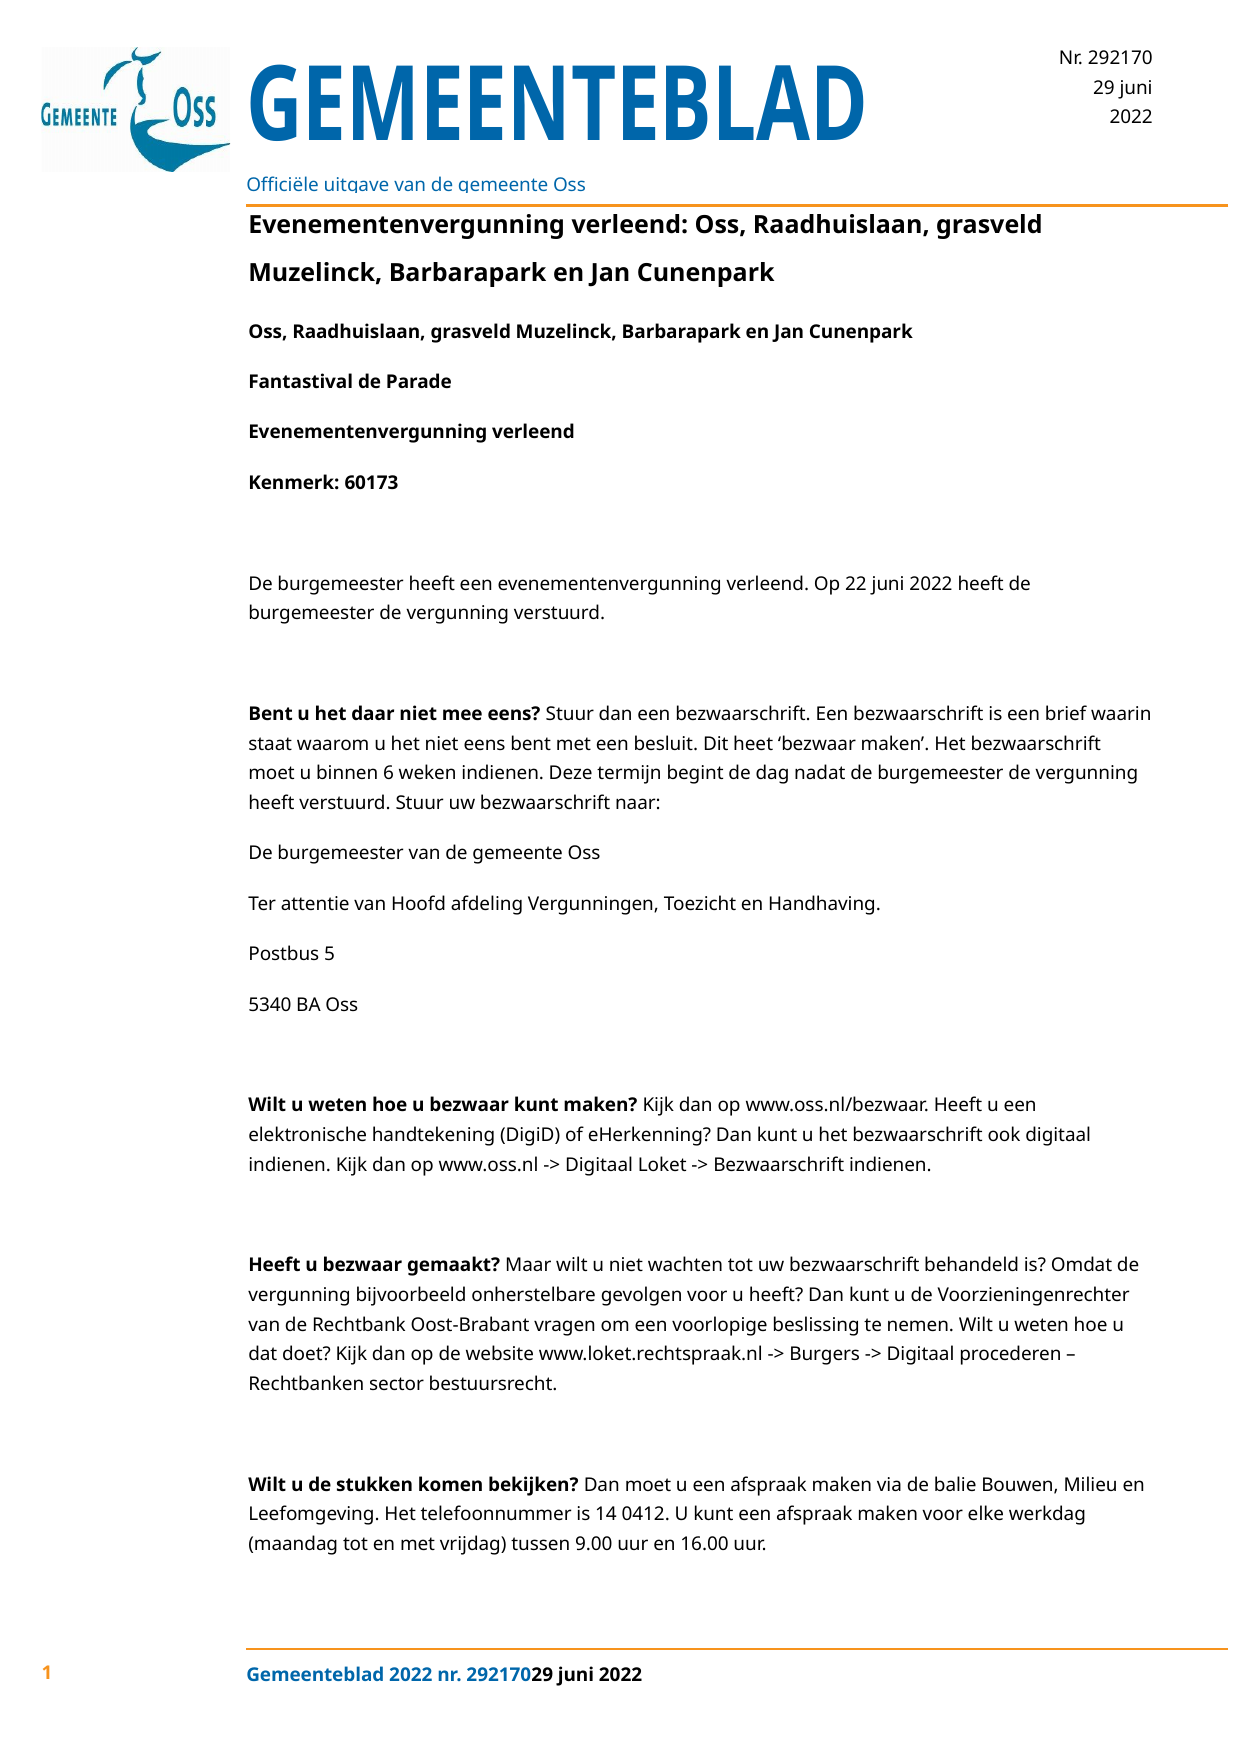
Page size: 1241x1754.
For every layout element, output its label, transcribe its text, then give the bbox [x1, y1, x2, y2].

text Ter attentie van Hoofd afdeling Vergunningen, Toezicht en Handhaving. [248, 890, 1152, 916]
text De burgemeester heeft een evenementenvergunning verleend. Op 22 juni 2022 heeft de burgemeester de vergunning verstuurd. [248, 570, 1152, 625]
text 5340 BA Oss [248, 991, 1152, 1017]
text Oss, Raadhuislaan, grasveld Muzelinck, Barbarapark en Jan Cunenpark [248, 318, 1152, 344]
text Wilt u weten hoe u bezwaar kunt maken? Kijk dan op www.oss.nl/bezwaar. Heeft u een elektronische handtekening (DigiD) of eHerkenning? Dan kunt u het bezwaarschrift ook digitaal indienen. Kijk dan op www.oss.nl -> Digitaal Loket -> Bezwaarschrift indienen. [248, 1092, 1152, 1177]
text Fantastival de Parade [248, 368, 1152, 394]
text Evenementenvergunning verleend [248, 419, 1152, 444]
text Wilt u de stukken komen bekijken? Dan moet u een afspraak maken via de balie Bouwen, Milieu en Leefomgeving. Het telefoonnummer is 14 0412. U kunt een afspraak maken voor elke werkdag (maandag tot en met vrijdag) tussen 9.00 uur en 16.00 uur. [248, 1471, 1152, 1556]
text Bent u het daar niet mee eens? Stuur dan een bezwaarschrift. Een bezwaarschrift is een brief waarin staat waarom u het niet eens bent met een besluit. Dit heet ‘bezwaar maken’. Het bezwaarschrift moet u binnen 6 weken indienen. Deze termijn begint de dag nadat de burgemeester de vergunning heeft verstuurd. Stuur uw bezwaarschrift naar: [248, 700, 1152, 815]
text Postbus 5 [248, 940, 1152, 966]
text Heeft u bezwaar gemaakt? Maar wilt u niet wachten tot uw bezwaarschrift behandeld is? Omdat de vergunning bijvoorbeeld onherstelbare gevolgen voor u heeft? Dan kunt u de Voorzieningenrechter van de Rechtbank Oost-Brabant vragen om een voorlopige beslissing te nemen. Wilt u weten hoe u dat doet? Kijk dan op de website www.loket.rechtspraak.nl -> Burgers -> Digitaal procederen – Rechtbanken sector bestuursrecht. [248, 1252, 1152, 1396]
picture [41, 47, 231, 172]
text Kenmerk: 60173 [248, 469, 1152, 495]
text Evenementenvergunning verleend: Oss, Raadhuislaan, grasveld Muzelinck, Barbarapark en Jan Cunenpark [248, 207, 1152, 288]
text De burgemeester van de gemeente Oss [248, 839, 1152, 865]
